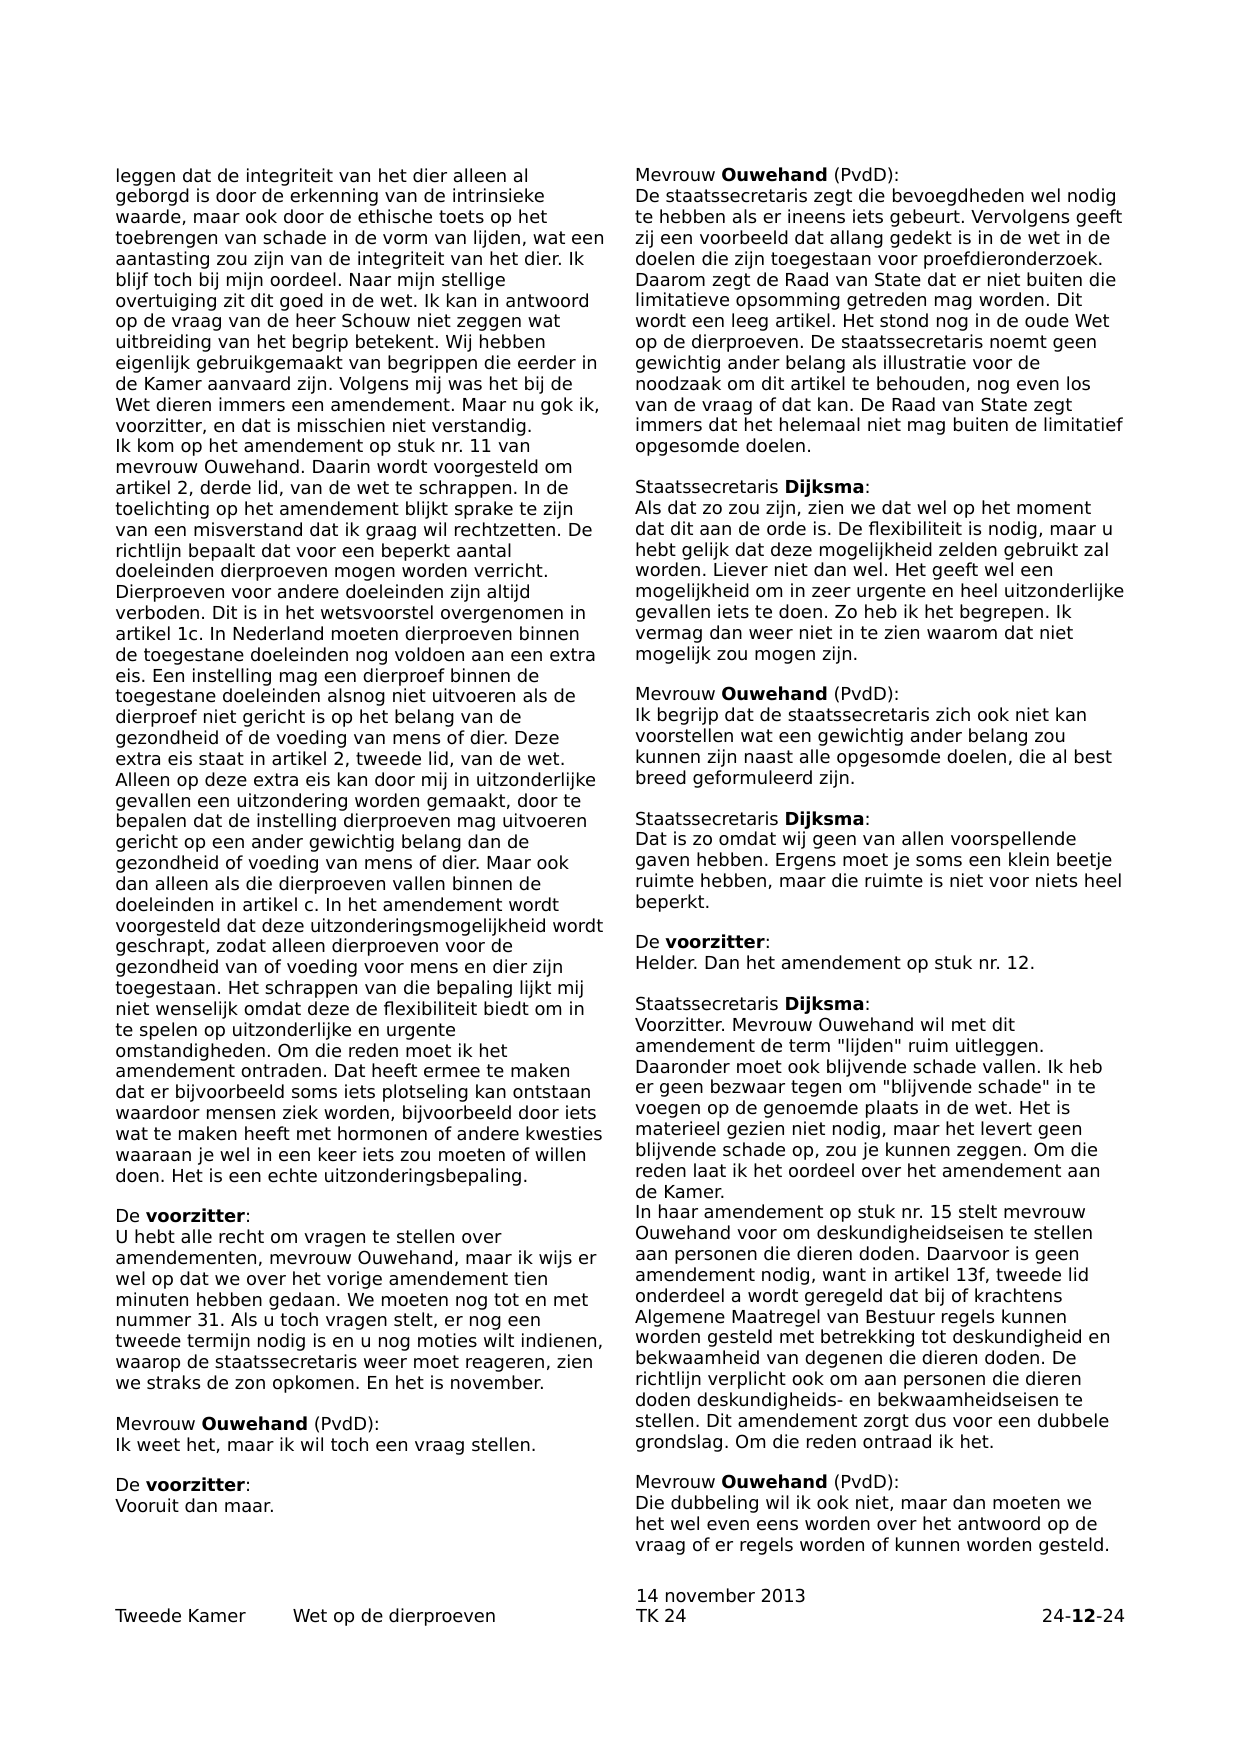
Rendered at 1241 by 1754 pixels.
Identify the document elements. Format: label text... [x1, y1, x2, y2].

text U hebt alle recht om vragen te stellen over amendementen, mevrouw Ouwehand, maar ik wijs er wel op dat we over het vorige amendement tien minuten hebben gedaan. We moeten nog tot en met nummer 31. Als u toch vragen stelt, er nog een tweede termijn nodig is en u nog moties wilt indienen, waarop de staatssecretaris weer moet reageren, zien we straks de zon opkomen. En het is november. [115, 1227, 605, 1393]
text leggen dat de integriteit van het dier alleen al geborgd is door de erkenning van de intrinsieke waarde, maar ook door de ethische toets op het toebrengen van schade in de vorm van lijden, wat een aantasting zou zijn van de integriteit van het dier. Ik blijf toch bij mijn oordeel. Naar mijn stellige overtuiging zit dit goed in de wet. Ik kan in antwoord op de vraag van de heer Schouw niet zeggen wat uitbreiding van het begrip betekent. Wij hebben eigenlijk gebruikgemaakt van begrippen die eerder in de Kamer aanvaard zijn. Volgens mij was het bij de Wet dieren immers een amendement. Maar nu gok ik, voorzitter, en dat is misschien niet verstandig. [115, 165, 605, 436]
text Helder. Dan het amendement op stuk nr. 12. [635, 953, 1125, 974]
text Vooruit dan maar. [115, 1496, 605, 1517]
text Mevrouw Ouwehand (PvdD): [635, 684, 1125, 705]
text De voorzitter: [115, 1475, 605, 1496]
text Ik begrijp dat de staatssecretaris zich ook niet kan voorstellen wat een gewichtig ander belang zou kunnen zijn naast alle opgesomde doelen, die al best breed geformuleerd zijn. [635, 705, 1125, 788]
text In haar amendement op stuk nr. 15 stelt mevrouw Ouwehand voor om deskundigheidseisen te stellen aan personen die dieren doden. Daarvoor is geen amendement nodig, want in artikel 13f, tweede lid onderdeel a wordt geregeld dat bij of krachtens Algemene Maatregel van Bestuur regels kunnen worden gesteld met betrekking tot deskundigheid en bekwaamheid van degenen die dieren doden. De richtlijn verplicht ook om aan personen die dieren doden deskundigheids- en bekwaamheidseisen te stellen. Dit amendement zorgt dus voor een dubbele grondslag. Om die reden ontraad ik het. [635, 1202, 1125, 1452]
text Dat is zo omdat wij geen van allen voorspellende gaven hebben. Ergens moet je soms een klein beetje ruimte hebben, maar die ruimte is niet voor niets heel beperkt. [635, 829, 1125, 912]
text Staatssecretaris Dijksma: [635, 477, 1125, 498]
text Ik weet het, maar ik wil toch een vraag stellen. [115, 1434, 605, 1455]
text Mevrouw Ouwehand (PvdD): [635, 165, 1125, 186]
text De voorzitter: [115, 1206, 605, 1227]
text De voorzitter: [635, 932, 1125, 953]
text Die dubbeling wil ik ook niet, maar dan moeten we het wel even eens worden over het antwoord op de vraag of er regels worden of kunnen worden gesteld. [635, 1493, 1125, 1555]
text Mevrouw Ouwehand (PvdD): [635, 1472, 1125, 1493]
text Voorzitter. Mevrouw Ouwehand wil met dit amendement de term "lijden" ruim uitleggen. Daaronder moet ook blijvende schade vallen. Ik heb er geen bezwaar tegen om "blijvende schade" in te voegen op de genoemde plaats in de wet. Het is materieel gezien niet nodig, maar het levert geen blijvende schade op, zou je kunnen zeggen. Om die reden laat ik het oordeel over het amendement aan de Kamer. [635, 1015, 1125, 1202]
text Mevrouw Ouwehand (PvdD): [115, 1413, 605, 1434]
text Als dat zo zou zijn, zien we dat wel op het moment dat dit aan de orde is. De flexibiliteit is nodig, maar u hebt gelijk dat deze mogelijkheid zelden gebruikt zal worden. Liever niet dan wel. Het geeft wel een mogelijkheid om in zeer urgente en heel uitzonderlijke gevallen iets te doen. Zo heb ik het begrepen. Ik vermag dan weer niet in te zien waarom dat niet mogelijk zou mogen zijn. [635, 498, 1125, 664]
text Staatssecretaris Dijksma: [635, 994, 1125, 1015]
text Staatssecretaris Dijksma: [635, 808, 1125, 829]
text De staatssecretaris zegt die bevoegdheden wel nodig te hebben als er ineens iets gebeurt. Vervolgens geeft zij een voorbeeld dat allang gedekt is in de wet in de doelen die zijn toegestaan voor proefdieronderzoek. Daarom zegt de Raad van State dat er niet buiten die limitatieve opsomming getreden mag worden. Dit wordt een leeg artikel. Het stond nog in de oude Wet op de dierproeven. De staatssecretaris noemt geen gewichtig ander belang als illustratie voor de noodzaak om dit artikel te behouden, nog even los van de vraag of dat kan. De Raad van State zegt immers dat het helemaal niet mag buiten de limitatief opgesomde doelen. [635, 186, 1125, 457]
text Ik kom op het amendement op stuk nr. 11 van mevrouw Ouwehand. Daarin wordt voorgesteld om artikel 2, derde lid, van de wet te schrappen. In de toelichting op het amendement blijkt sprake te zijn van een misverstand dat ik graag wil rechtzetten. De richtlijn bepaalt dat voor een beperkt aantal doeleinden dierproeven mogen worden verricht. Dierproeven voor andere doeleinden zijn altijd verboden. Dit is in het wetsvoorstel overgenomen in artikel 1c. In Nederland moeten dierproeven binnen de toegestane doeleinden nog voldoen aan een extra eis. Een instelling mag een dierproef binnen de toegestane doeleinden alsnog niet uitvoeren als de dierproef niet gericht is op het belang van de gezondheid of de voeding van mens of dier. Deze extra eis staat in artikel 2, tweede lid, van de wet. Alleen op deze extra eis kan door mij in uitzonderlijke gevallen een uitzondering worden gemaakt, door te bepalen dat de instelling dierproeven mag uitvoeren gericht op een ander gewichtig belang dan de gezondheid of voeding van mens of dier. Maar ook dan alleen als die dierproeven vallen binnen de doeleinden in artikel c. In het amendement wordt voorgesteld dat deze uitzonderingsmogelijkheid wordt geschrapt, zodat alleen dierproeven voor de gezondheid van of voeding voor mens en dier zijn toegestaan. Het schrappen van die bepaling lijkt mij niet wenselijk omdat deze de flexibiliteit biedt om in te spelen op uitzonderlijke en urgente omstandigheden. Om die reden moet ik het amendement ontraden. Dat heeft ermee te maken dat er bijvoorbeeld soms iets plotseling kan ontstaan waardoor mensen ziek worden, bijvoorbeeld door iets wat te maken heeft met hormonen of andere kwesties waaraan je wel in een keer iets zou moeten of willen doen. Het is een echte uitzonderingsbepaling. [115, 436, 605, 1186]
